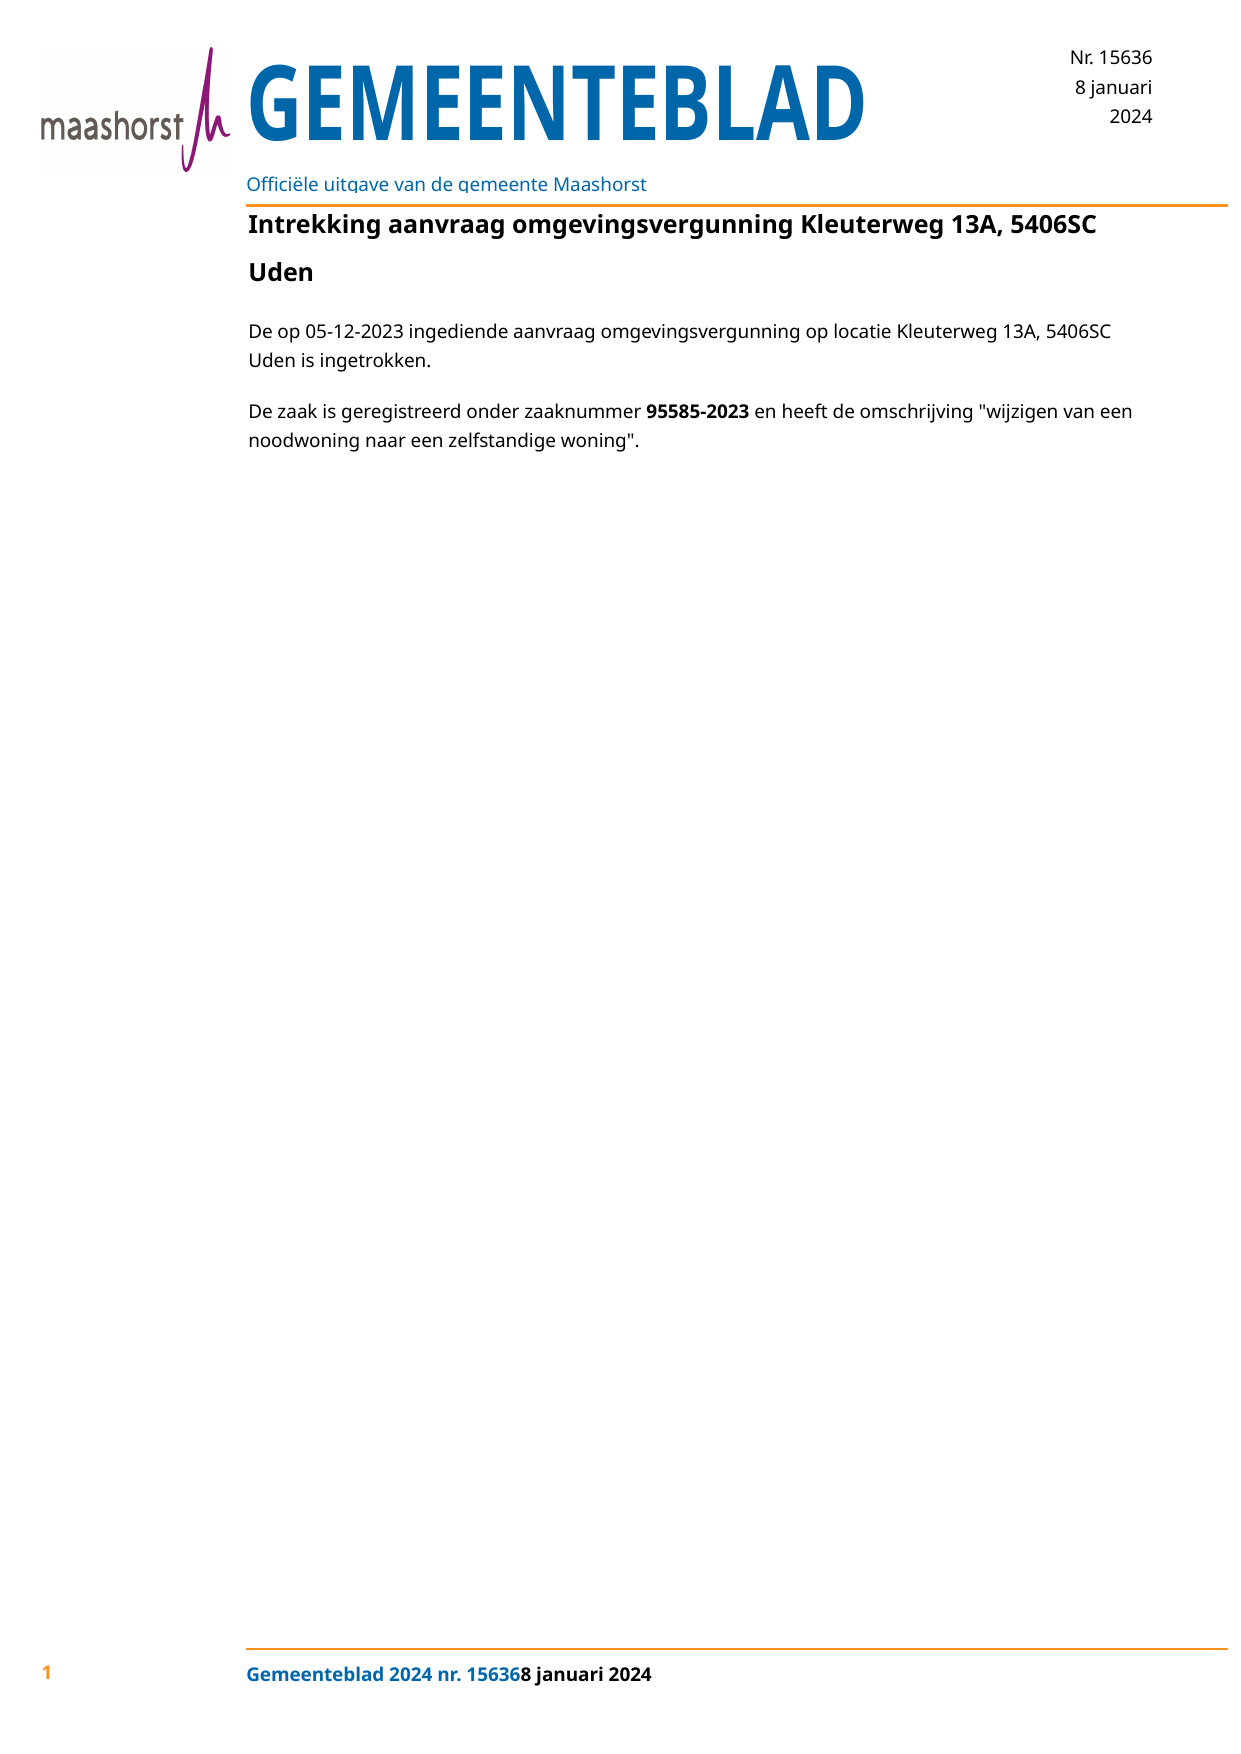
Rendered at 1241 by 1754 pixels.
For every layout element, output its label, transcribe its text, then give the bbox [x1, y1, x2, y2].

picture [41, 47, 231, 172]
text Intrekking aanvraag omgevingsvergunning Kleuterweg 13A, 5406SC Uden [248, 207, 1152, 288]
text De zaak is geregistreerd onder zaaknummer 95585-2023 en heeft de omschrijving "wijzigen van een noodwoning naar een zelfstandige woning". [248, 398, 1152, 453]
text De op 05-12-2023 ingediende aanvraag omgevingsvergunning op locatie Kleuterweg 13A, 5406SC Uden is ingetrokken. [248, 318, 1152, 373]
